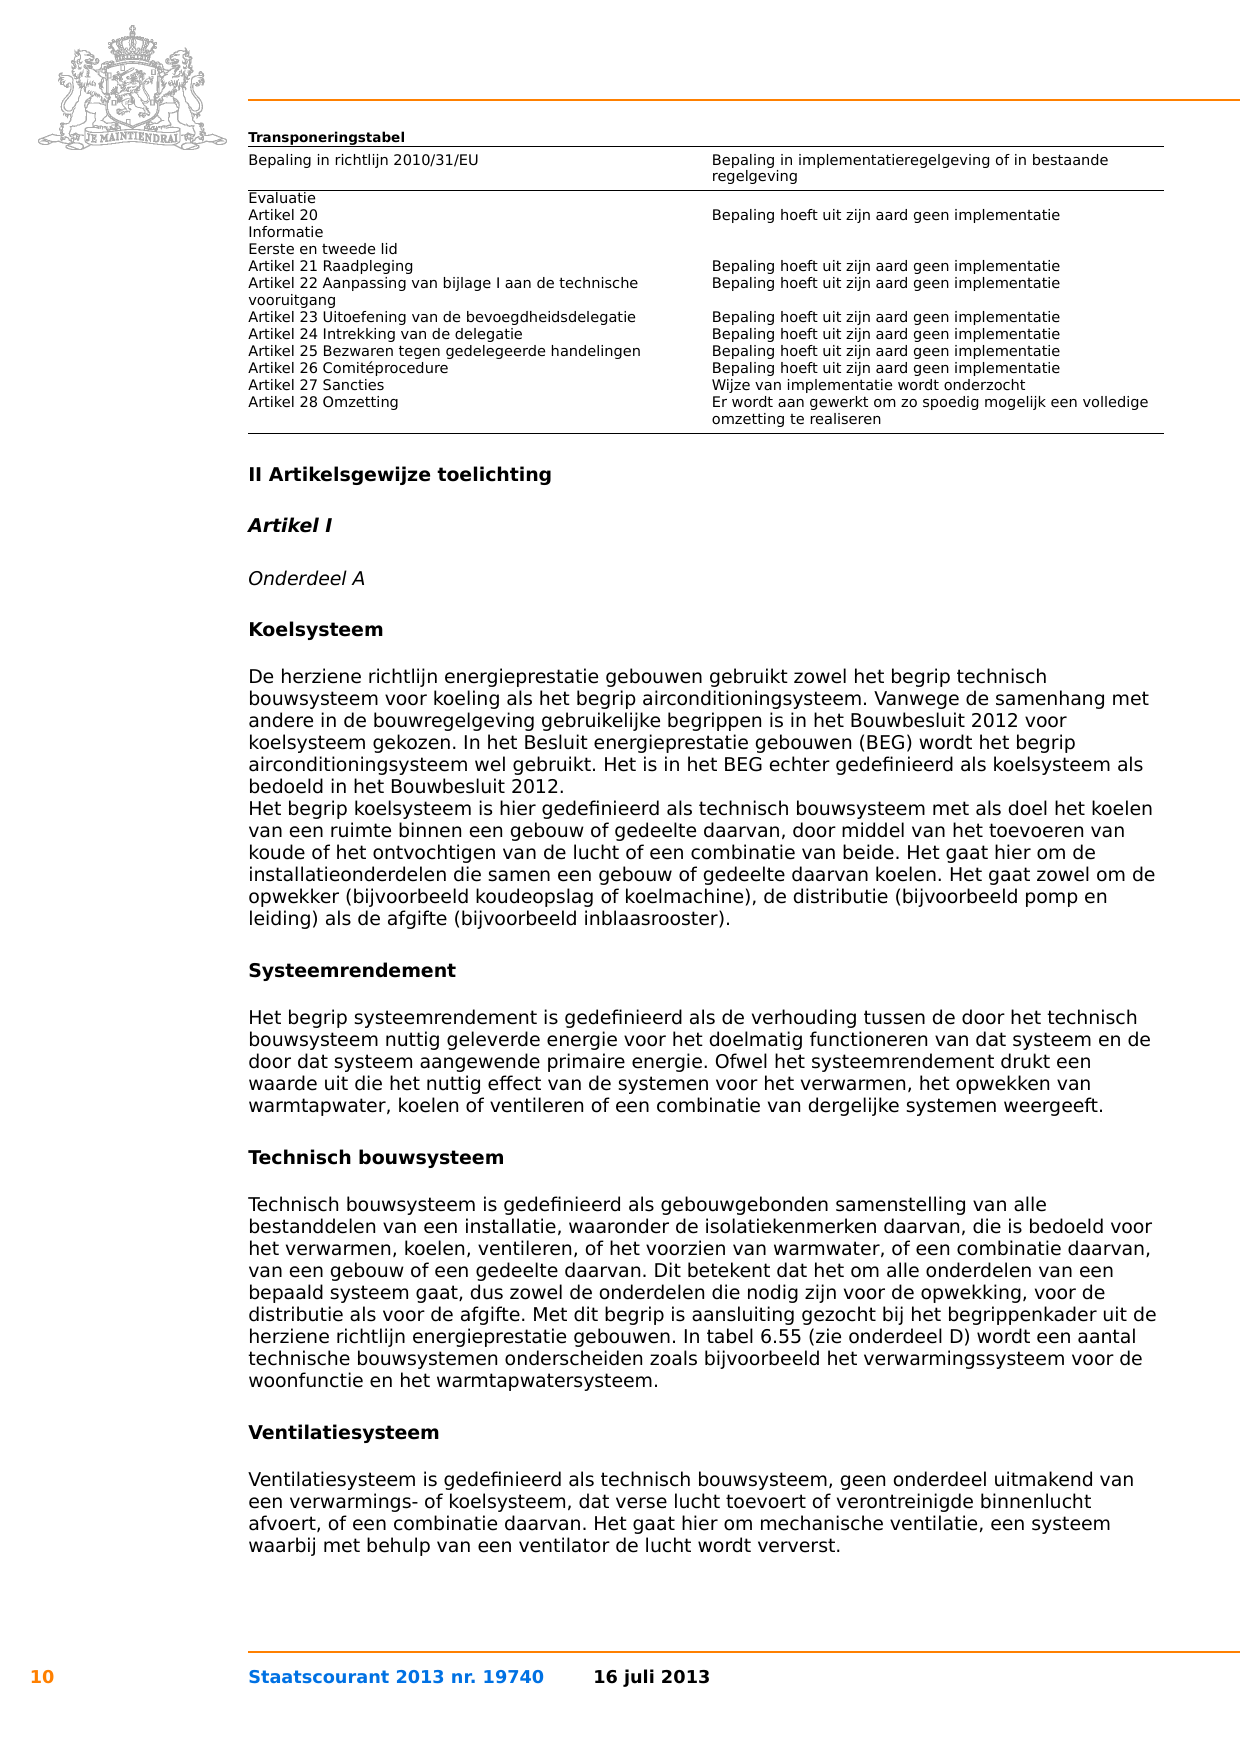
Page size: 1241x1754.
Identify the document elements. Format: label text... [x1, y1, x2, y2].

table_cell Artikel 24 Intrekking van de delegatie [248, 326, 706, 343]
table_cell Artikel 21 Raadpleging [248, 258, 706, 275]
table_cell Bepaling hoeft uit zijn aard geen implementatie [706, 360, 1163, 377]
table_cell Bepaling hoeft uit zijn aard geen implementatie [706, 309, 1163, 326]
table_cell Artikel 28 Omzetting [248, 394, 706, 432]
table_cell Artikel 27 Sancties [248, 377, 706, 394]
text De herziene richtlijn energieprestatie gebouwen gebruikt zowel het begrip technisch bouwsysteem voor koeling als het begrip airconditioningsysteem. Vanwege de samenhang met andere in de bouwregelgeving gebruikelijke begrippen is in het Bouwbesluit 2012 voor koelsysteem gekozen. In het Besluit energieprestatie gebouwen (BEG) wordt het begrip airconditioningsysteem wel gebruikt. Het is in het BEG echter gedefinieerd als koelsysteem als bedoeld in het Bouwbesluit 2012. [248, 666, 1163, 798]
subtitle Systeemrendement [248, 960, 1163, 982]
table_cell Bepaling hoeft uit zijn aard geen implementatie [706, 343, 1163, 360]
table_cell Bepaling in implementatieregelgeving of in bestaande regelgeving [706, 147, 1163, 190]
table_cell Artikel 22 Aanpassing van bijlage I aan de technische vooruitgang [248, 275, 706, 309]
table_cell Bepaling hoeft uit zijn aard geen implementatie [706, 275, 1163, 309]
subtitle Technisch bouwsysteem [248, 1147, 1163, 1169]
table_cell Wijze van implementatie wordt onderzocht [706, 377, 1163, 394]
table_cell Artikel 20 Informatie Eerste en tweede lid [248, 207, 706, 258]
text Technisch bouwsysteem is gedefinieerd als gebouwgebonden samenstelling van alle bestanddelen van een installatie, waaronder de isolatiekenmerken daarvan, die is bedoeld voor het verwarmen, koelen, ventileren, of het voorzien van warmwater, of een combinatie daarvan, van een gebouw of een gedeelte daarvan. Dit betekent dat het om alle onderdelen van een bepaald systeem gaat, dus zowel de onderdelen die nodig zijn voor de opwekking, voor de distributie als voor de afgifte. Met dit begrip is aansluiting gezocht bij het begrippenkader uit de herziene richtlijn energieprestatie gebouwen. In tabel 6.55 (zie onderdeel D) wordt een aantal technische bouwsystemen onderscheiden zoals bijvoorbeeld het verwarmingssysteem voor de woonfunctie en het warmtapwatersysteem. [248, 1194, 1163, 1392]
table_cell Artikel 26 Comitéprocedure [248, 360, 706, 377]
subtitle II Artikelsgewijze toelichting [248, 463, 1163, 485]
table_cell Er wordt aan gewerkt om zo spoedig mogelijk een volledige omzetting te realiseren [706, 394, 1163, 432]
text Het begrip koelsysteem is hier gedefinieerd als technisch bouwsysteem met als doel het koelen van een ruimte binnen een gebouw of gedeelte daarvan, door middel van het toevoeren van koude of het ontvochtigen van de lucht of een combinatie van beide. Het gaat hier om de installatieonderdelen die samen een gebouw of gedeelte daarvan koelen. Het gaat zowel om de opwekker (bijvoorbeeld koudeopslag of koelmachine), de distributie (bijvoorbeeld pomp en leiding) als de afgifte (bijvoorbeeld inblaasrooster). [248, 798, 1163, 930]
table_cell [706, 191, 1163, 207]
subtitle Artikel I [248, 515, 1163, 537]
text Het begrip systeemrendement is gedefinieerd als de verhouding tussen de door het technisch bouwsysteem nuttig geleverde energie voor het doelmatig functioneren van dat systeem en de door dat systeem aangewende primaire energie. Ofwel het systeemrendement drukt een waarde uit die het nuttig effect van de systemen voor het verwarmen, het opwekken van warmtapwater, koelen of ventileren of een combinatie van dergelijke systemen weergeeft. [248, 1007, 1163, 1117]
table_cell Evaluatie [248, 191, 706, 207]
table_cell Bepaling hoeft uit zijn aard geen implementatie [706, 207, 1163, 258]
text Ventilatiesysteem is gedefinieerd als technisch bouwsysteem, geen onderdeel uitmakend van een verwarmings- of koelsysteem, dat verse lucht toevoert of verontreinigde binnenlucht afvoert, of een combinatie daarvan. Het gaat hier om mechanische ventilatie, een systeem waarbij met behulp van een ventilator de lucht wordt ververst. [248, 1469, 1163, 1557]
picture [38, 25, 227, 150]
table_cell Artikel 25 Bezwaren tegen gedelegeerde handelingen [248, 343, 706, 360]
table_header Transponeringstabel [248, 130, 1163, 146]
table_cell Artikel 23 Uitoefening van de bevoegdheidsdelegatie [248, 309, 706, 326]
table_cell Bepaling in richtlijn 2010/31/EU [248, 147, 706, 190]
subtitle Ventilatiesysteem [248, 1422, 1163, 1444]
table_cell Bepaling hoeft uit zijn aard geen implementatie [706, 326, 1163, 343]
subtitle Onderdeel A [248, 567, 1163, 589]
subtitle Koelsysteem [248, 619, 1163, 641]
table_cell Bepaling hoeft uit zijn aard geen implementatie [706, 258, 1163, 275]
